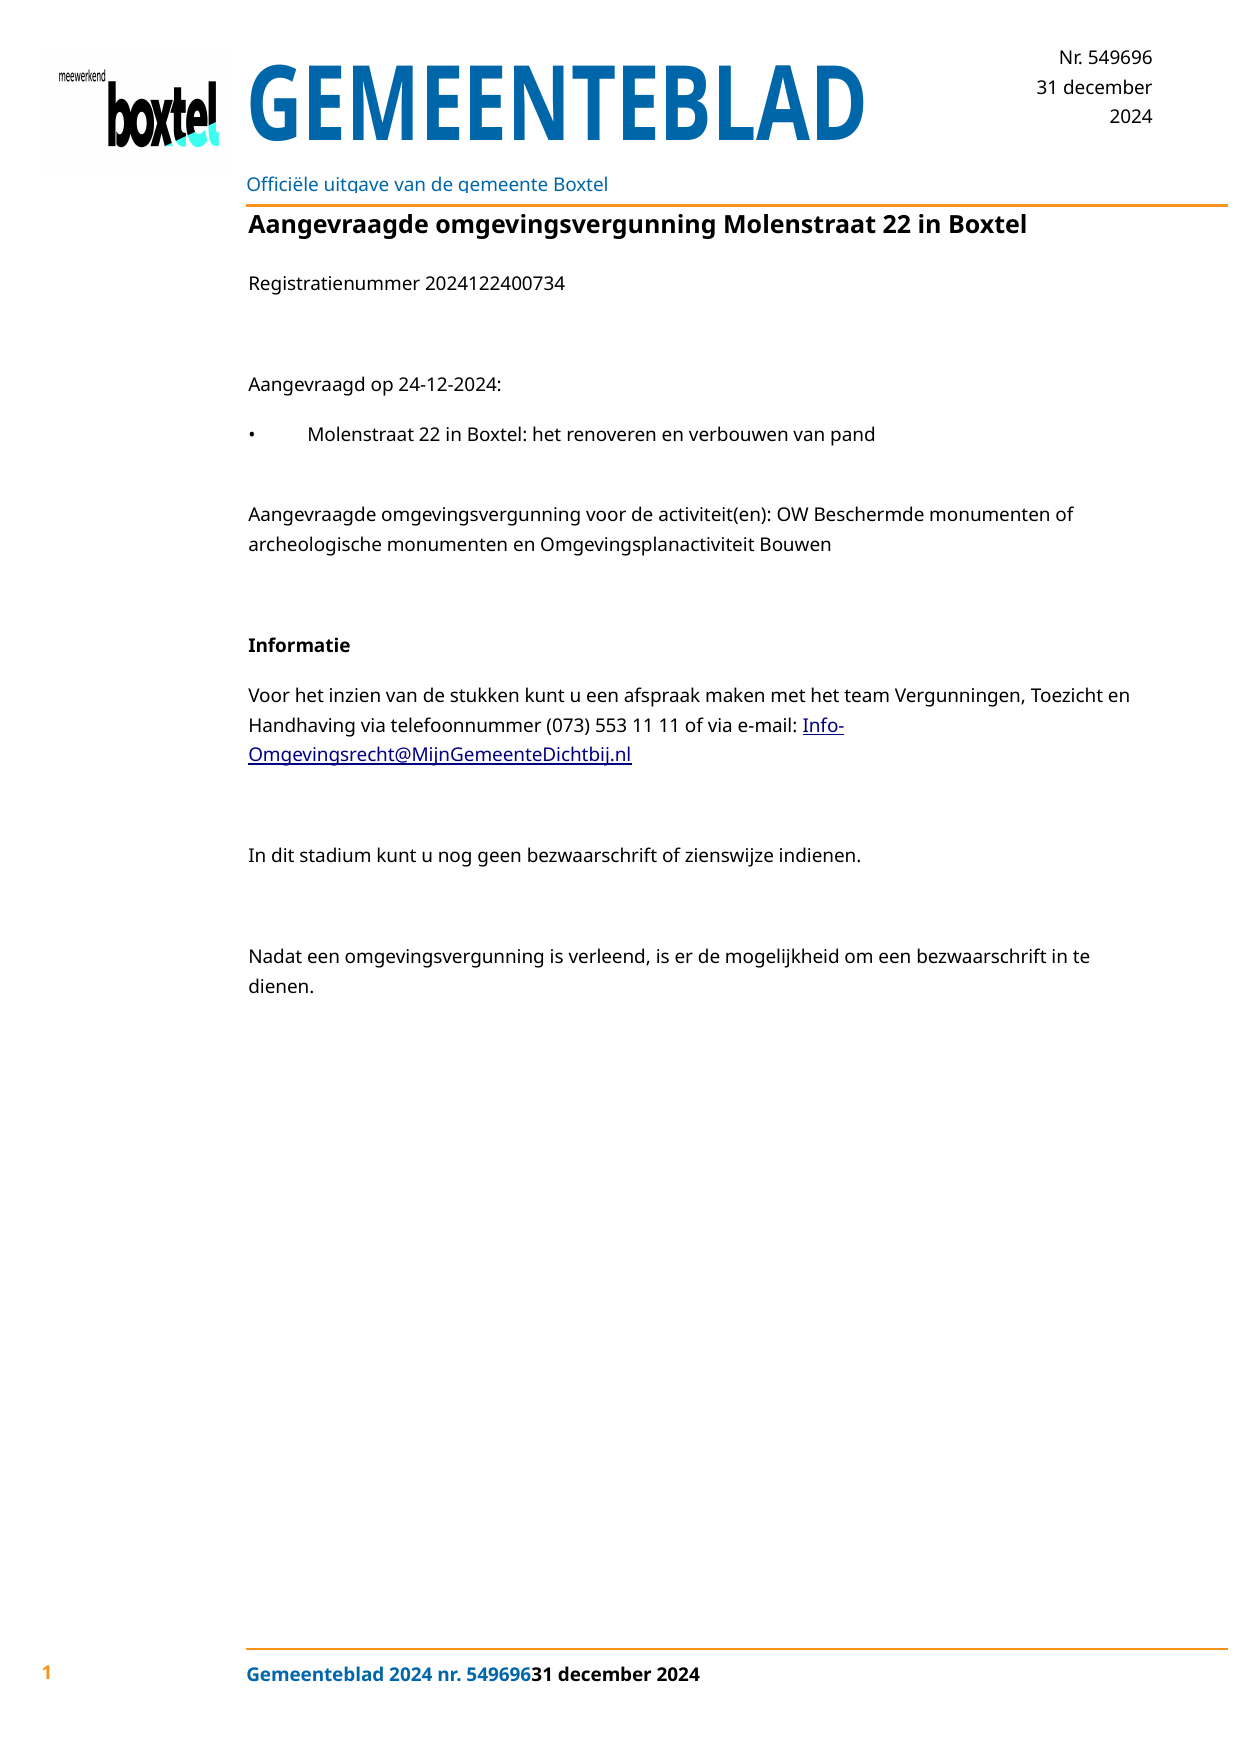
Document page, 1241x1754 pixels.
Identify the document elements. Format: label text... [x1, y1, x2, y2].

picture [41, 47, 231, 172]
text Voor het inzien van de stukken kunt u een afspraak maken met het team Vergunningen, Toezicht en Handhaving via telefoonnummer (073) 553 11 11 of via e-mail: Info-Omgevingsrecht@MijnGemeenteDichtbij.nl [248, 682, 1152, 767]
text Informatie [248, 632, 1152, 658]
text Nadat een omgevingsvergunning is verleend, is er de mogelijkheid om een bezwaarschrift in te dienen. [248, 943, 1152, 998]
text Aangevraagde omgevingsvergunning Molenstraat 22 in Boxtel [248, 207, 1152, 241]
text Registratienummer 2024122400734 [248, 270, 1152, 296]
text Aangevraagde omgevingsvergunning voor de activiteit(en): OW Beschermde monumenten of archeologische monumenten en Omgevingsplanactiviteit Bouwen [248, 502, 1152, 557]
text In dit stadium kunt u nog geen bezwaarschrift of zienswijze indienen. [248, 842, 1152, 868]
text Aangevraagd op 24-12-2024: [248, 371, 1152, 397]
list Molenstraat 22 in Boxtel: het renoveren en verbouwen van pand [248, 422, 1152, 447]
